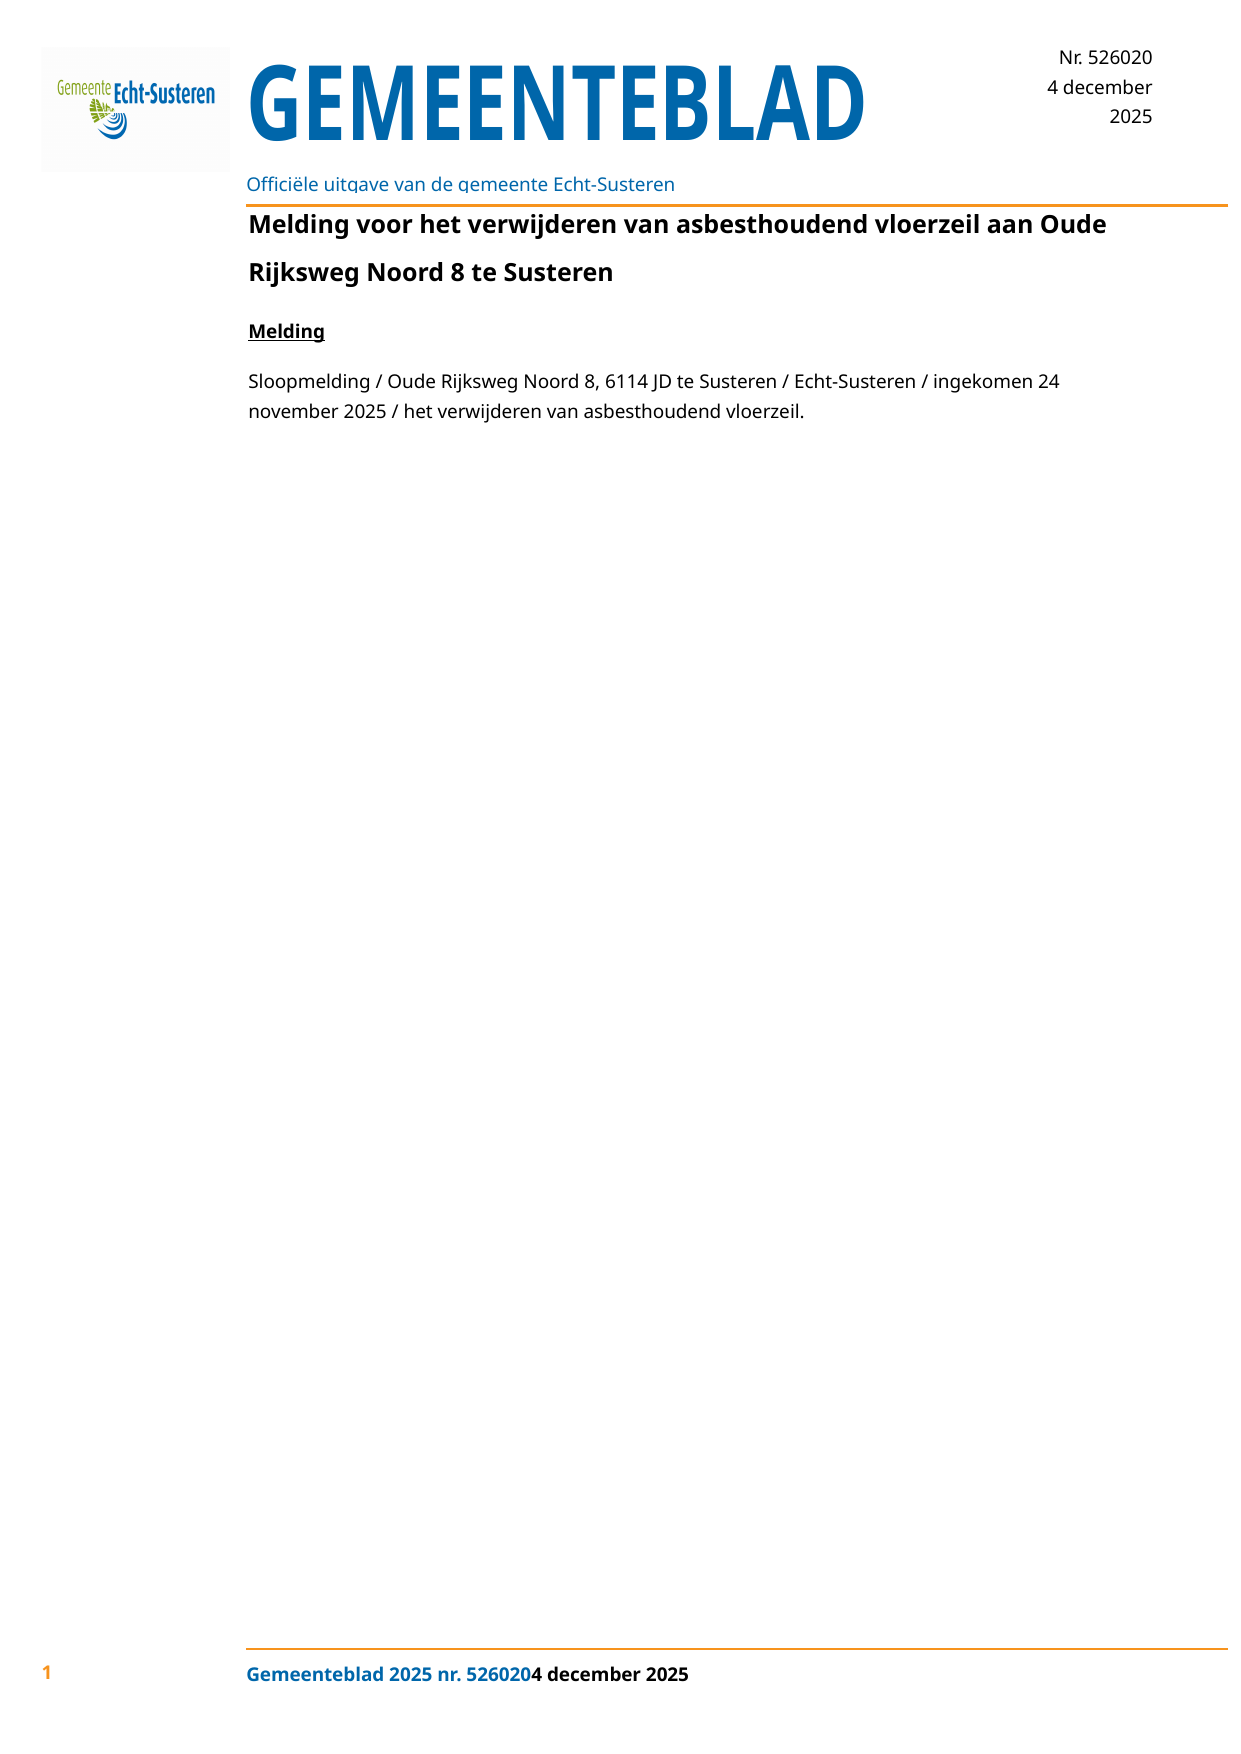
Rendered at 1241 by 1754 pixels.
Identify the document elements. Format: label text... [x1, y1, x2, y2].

text Melding [248, 318, 1152, 344]
text Melding voor het verwijderen van asbesthoudend vloerzeil aan Oude Rijksweg Noord 8 te Susteren [248, 207, 1152, 288]
picture [41, 47, 231, 172]
text Sloopmelding / Oude Rijksweg Noord 8, 6114 JD te Susteren / Echt-Susteren / ingekomen 24 november 2025 / het verwijderen van asbesthoudend vloerzeil. [248, 368, 1152, 424]
